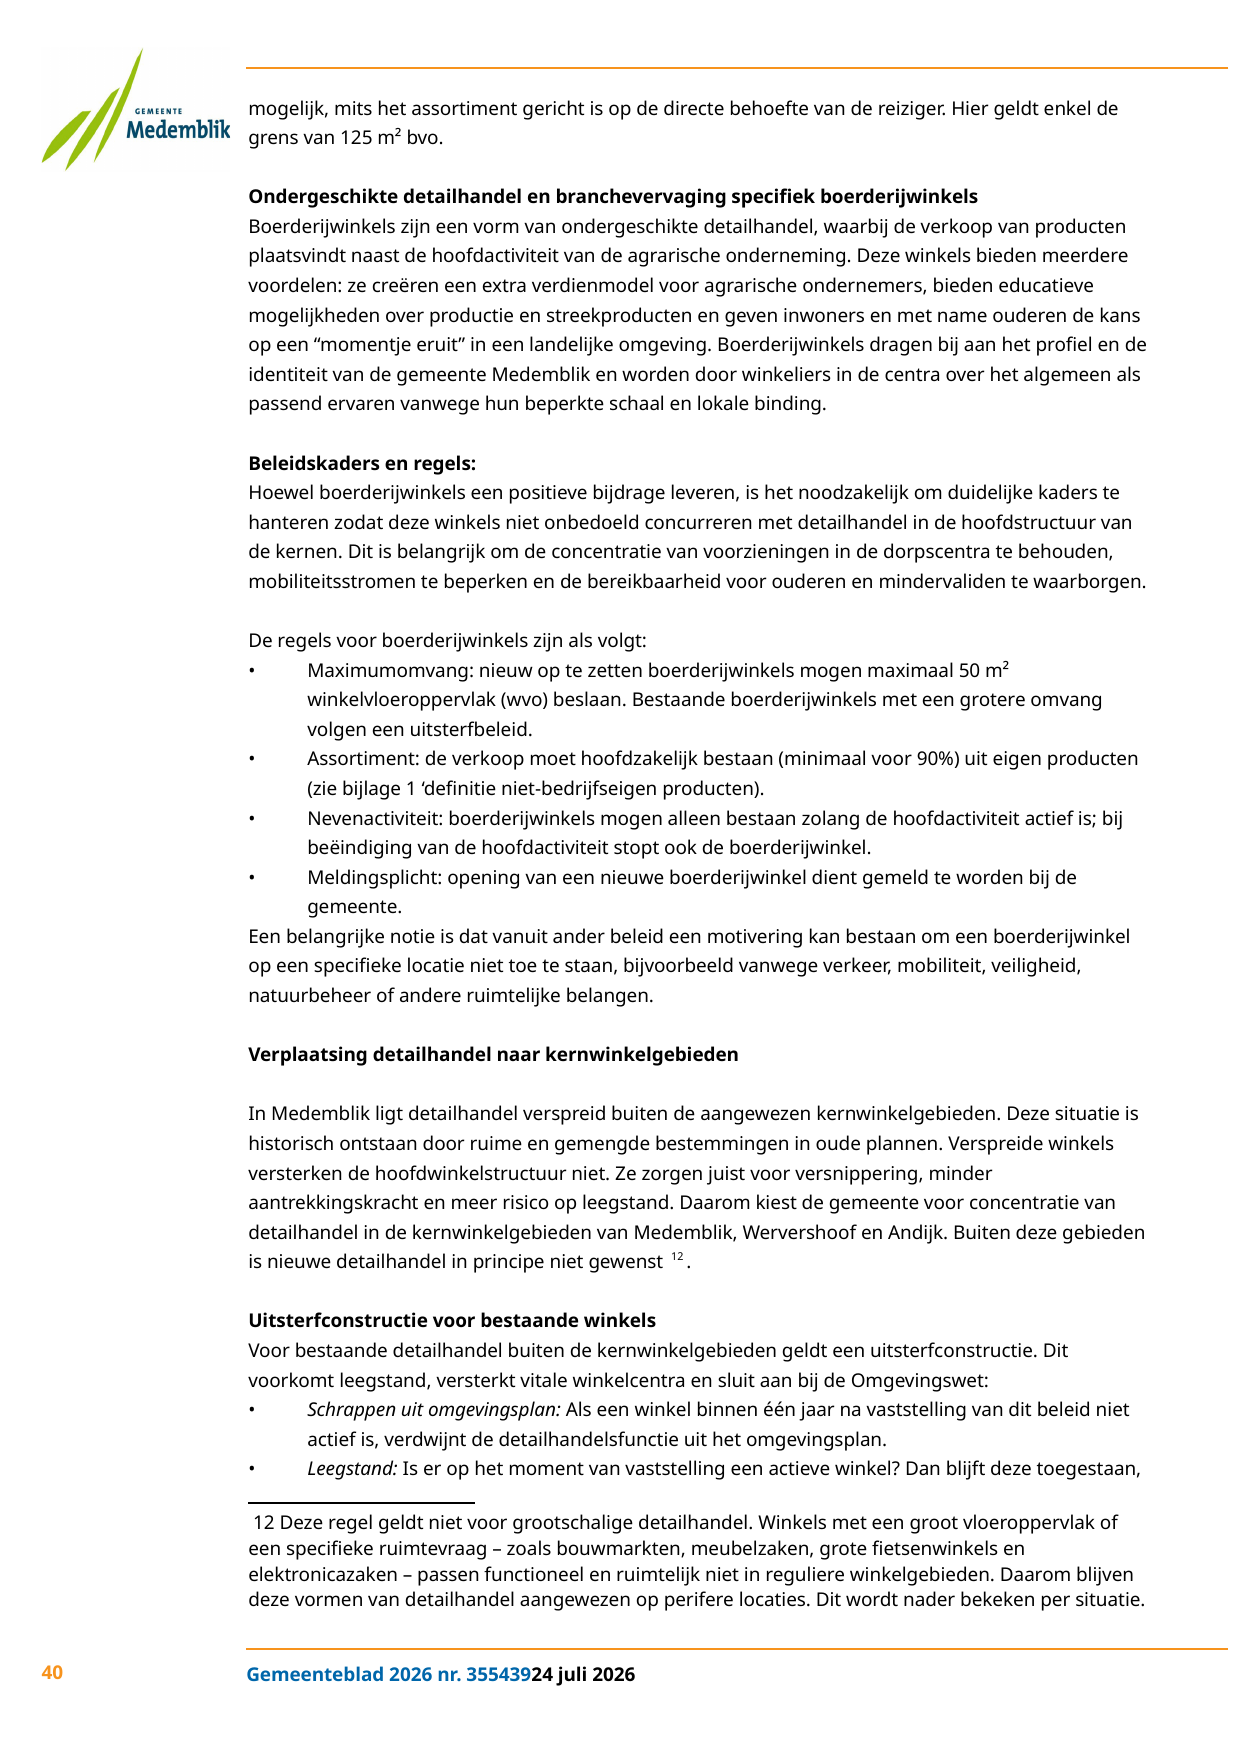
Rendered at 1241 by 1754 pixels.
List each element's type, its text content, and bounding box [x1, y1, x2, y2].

text Uitsterfconstructie voor bestaande winkels [248, 1308, 1152, 1333]
text In Medemblik ligt detailhandel verspreid buiten de aangewezen kernwinkelgebieden. Deze situatie is historisch ontstaan door ruime en gemengde bestemmingen in oude plannen. Verspreide winkels versterken de hoofdwinkelstructuur niet. Ze zorgen juist voor versnippering, minder aantrekkingskracht en meer risico op leegstand. Daarom kiest de gemeente voor concentratie van detailhandel in de kernwinkelgebieden van Medemblik, Wervershoof en Andijk. Buiten deze gebieden is nieuwe detailhandel in principe niet gewenst . [248, 1101, 1152, 1274]
text Een belangrijke notie is dat vanuit ander beleid een motivering kan bestaan om een boerderijwinkel op een specifieke locatie niet toe te staan, bijvoorbeeld vanwege verkeer, mobiliteit, veiligheid, natuurbeheer of andere ruimtelijke belangen. [248, 923, 1152, 1008]
list Nevenactiviteit: boerderijwinkels mogen alleen bestaan zolang de hoofdactiviteit actief is; bij beëindiging van de hoofdactiviteit stopt ook de boerderijwinkel. [248, 805, 1152, 860]
text De regels voor boerderijwinkels zijn als volgt: [248, 627, 1152, 653]
picture [41, 47, 231, 172]
text Boerderijwinkels zijn een vorm van ondergeschikte detailhandel, waarbij de verkoop van producten plaatsvindt naast de hoofdactiviteit van de agrarische onderneming. Deze winkels bieden meerdere voordelen: ze creëren een extra verdienmodel voor agrarische ondernemers, bieden educatieve mogelijkheden over productie en streekproducten en geven inwoners en met name ouderen de kans op een “momentje eruit” in een landelijke omgeving. Boerderijwinkels dragen bij aan het profiel en de identiteit van de gemeente Medemblik en worden door winkeliers in de centra over het algemeen als passend ervaren vanwege hun beperkte schaal en lokale binding. [248, 213, 1152, 416]
text Hoewel boerderijwinkels een positieve bijdrage leveren, is het noodzakelijk om duidelijke kaders te hanteren zodat deze winkels niet onbedoeld concurreren met detailhandel in de hoofdstructuur van de kernen. Dit is belangrijk om de concentratie van voorzieningen in de dorpscentra te behouden, mobiliteitsstromen te beperken en de bereikbaarheid voor ouderen en mindervaliden te waarborgen. [248, 479, 1152, 594]
list Maximumomvang: nieuw op te zetten boerderijwinkels mogen maximaal 50 m² winkelvloeroppervlak (wvo) beslaan. Bestaande boerderijwinkels met een grotere omvang volgen een uitsterfbeleid. [248, 657, 1152, 742]
text Verplaatsing detailhandel naar kernwinkelgebieden [248, 1041, 1152, 1067]
text Deze regel geldt niet voor grootschalige detailhandel. Winkels met een groot vloeroppervlak of een specifieke ruimtevraag – zoals bouwmarkten, meubelzaken, grote fietsenwinkels en elektronicazaken – passen functioneel en ruimtelijk niet in reguliere winkelgebieden. Daarom blijven deze vormen van detailhandel aangewezen op perifere locaties. Dit wordt nader bekeken per situatie. [248, 1509, 1152, 1612]
text Beleidskaders en regels: [248, 450, 1152, 476]
text Ondergeschikte detailhandel en branchevervaging specifiek boerderijwinkels [248, 183, 1152, 209]
list Assortiment: de verkoop moet hoofdzakelijk bestaan (minimaal voor 90%) uit eigen producten (zie bijlage 1 ‘definitie niet-bedrijfseigen producten). [248, 746, 1152, 801]
text mogelijk, mits het assortiment gericht is op de directe behoefte van de reiziger. Hier geldt enkel de grens van 125 m² bvo. [248, 95, 1152, 150]
text Voor bestaande detailhandel buiten de kernwinkelgebieden geldt een uitsterfconstructie. Dit voorkomt leegstand, versterkt vitale winkelcentra en sluit aan bij de Omgevingswet: [248, 1337, 1152, 1393]
list Meldingsplicht: opening van een nieuwe boerderijwinkel dient gemeld te worden bij de gemeente. [248, 864, 1152, 919]
list Leegstand: Is er op het moment van vaststelling een actieve winkel? Dan blijft deze toegestaan, [248, 1456, 1152, 1481]
list Schrappen uit omgevingsplan: Als een winkel binnen één jaar na vaststelling van dit beleid niet actief is, verdwijnt de detailhandelsfunctie uit het omgevingsplan. [248, 1396, 1152, 1452]
